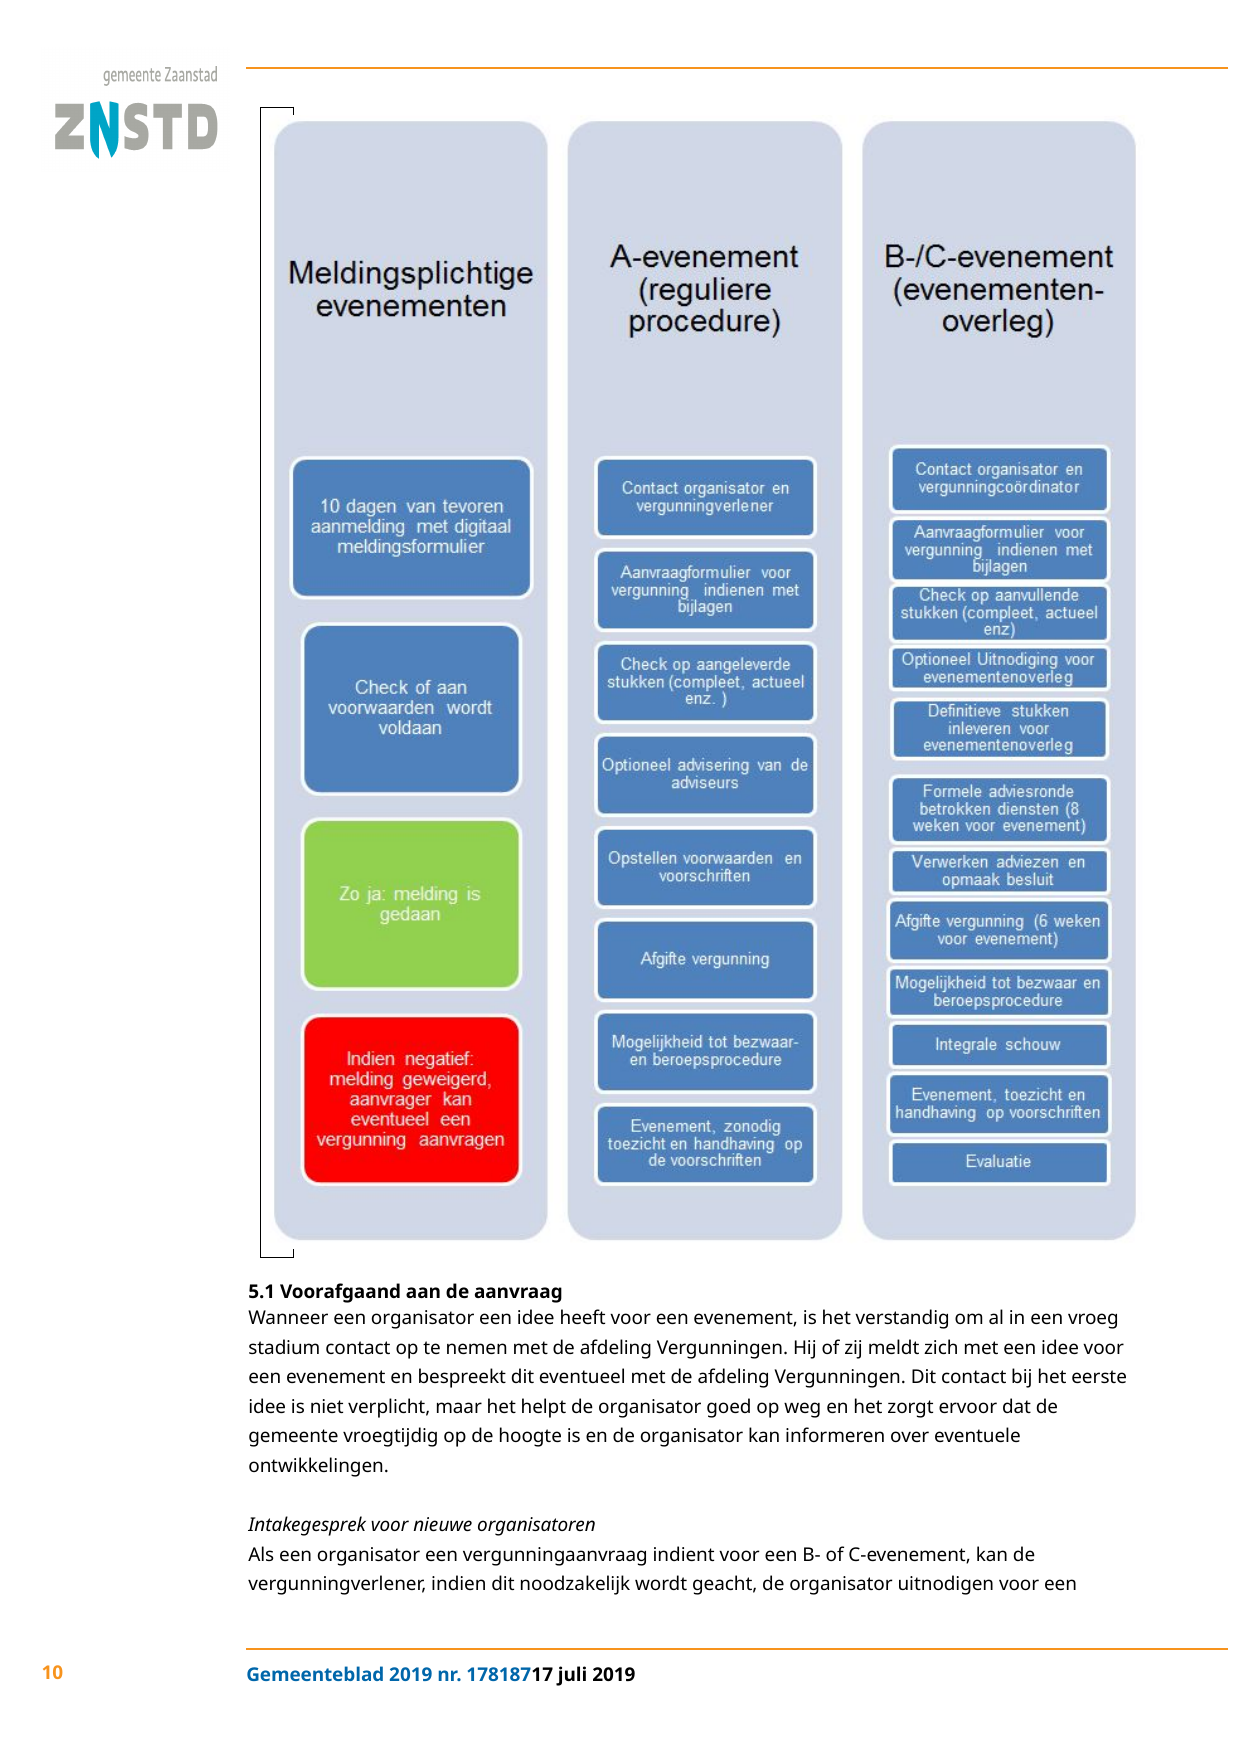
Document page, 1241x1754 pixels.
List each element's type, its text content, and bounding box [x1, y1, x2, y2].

picture [41, 47, 231, 172]
text Intakegesprek voor nieuwe organisatoren [248, 1511, 1152, 1537]
text 5.1 Voorafgaand aan de aanvraag [248, 1279, 1152, 1304]
text Wanneer een organisator een idee heeft voor een evenement, is het verstandig om al in een vroeg stadium contact op te nemen met de afdeling Vergunningen. Hij of zij meldt zich met een idee voor een evenement en bespreekt dit eventueel met de afdeling Vergunningen. Dit contact bij het eerste idee is niet verplicht, maar het helpt de organisator goed op weg en het zorgt ervoor dat de gemeente vroegtijdig op de hoogte is en de organisator kan informeren over eventuele ontwikkelingen. [248, 1304, 1152, 1478]
text Als een organisator een vergunningaanvraag indient voor een B- of C-evenement, kan de vergunningverlener, indien dit noodzakelijk wordt geacht, de organisator uitnodigen voor een [248, 1541, 1152, 1596]
picture [268, 115, 1146, 1249]
